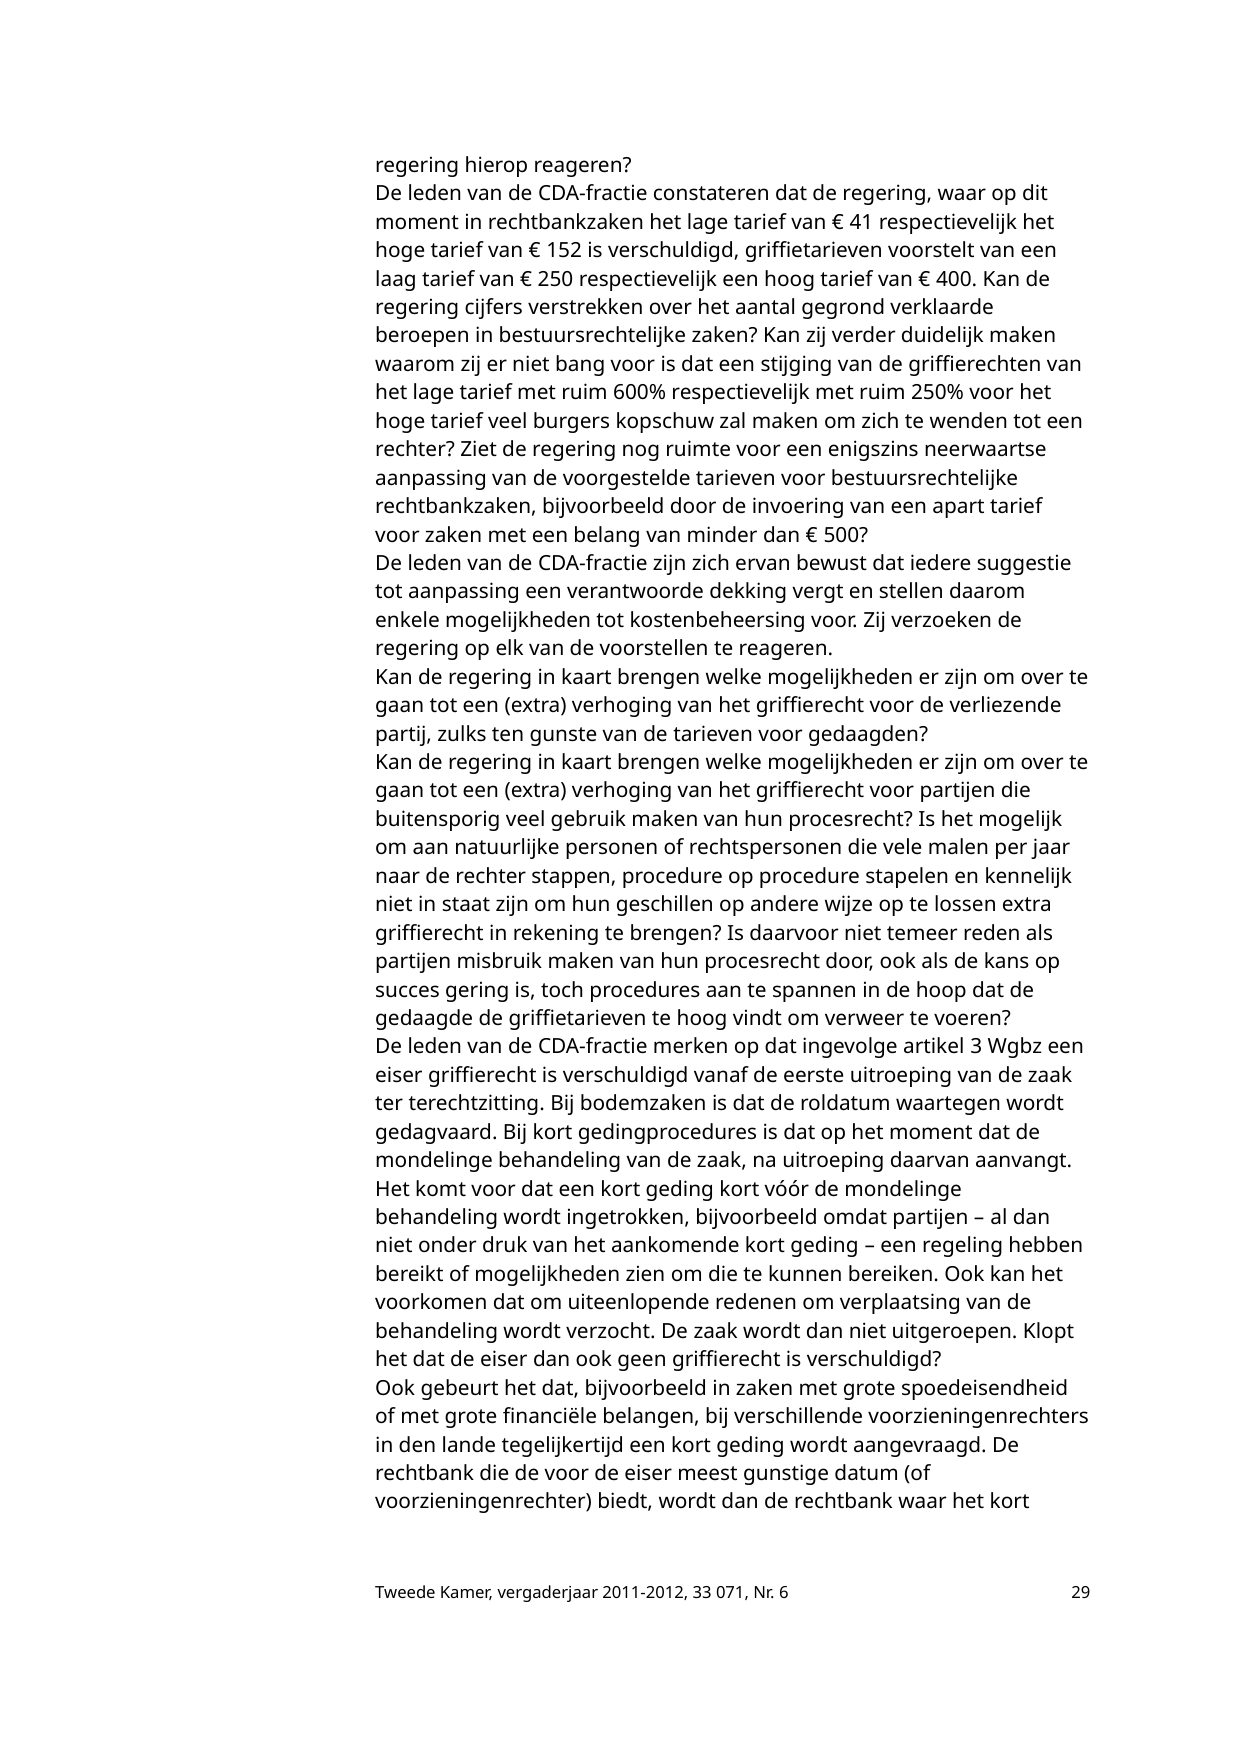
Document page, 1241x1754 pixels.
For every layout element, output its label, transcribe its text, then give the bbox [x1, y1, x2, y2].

text Ook gebeurt het dat, bijvoorbeeld in zaken met grote spoedeisendheid of met grote financiële belangen, bij verschillende voorzieningenrechters in den lande tegelijkertijd een kort geding wordt aangevraagd. De rechtbank die de voor de eiser meest gunstige datum (of voorzieningenrechter) biedt, wordt dan de rechtbank waar het kort [375, 1373, 1090, 1515]
text regering hierop reageren? [375, 150, 1090, 178]
text Kan de regering in kaart brengen welke mogelijkheden er zijn om over te gaan tot een (extra) verhoging van het griffierecht voor partijen die buitensporig veel gebruik maken van hun procesrecht? Is het mogelijk om aan natuurlijke personen of rechtspersonen die vele malen per jaar naar de rechter stappen, procedure op procedure stapelen en kennelijk niet in staat zijn om hun geschillen op andere wijze op te lossen extra griffierecht in rekening te brengen? Is daarvoor niet temeer reden als partijen misbruik maken van hun procesrecht door, ook als de kans op succes gering is, toch procedures aan te spannen in de hoop dat de gedaagde de griffietarieven te hoog vindt om verweer te voeren? [375, 747, 1090, 1032]
text De leden van de CDA-fractie merken op dat ingevolge artikel 3 Wgbz een eiser griffierecht is verschuldigd vanaf de eerste uitroeping van de zaak ter terechtzitting. Bij bodemzaken is dat de roldatum waartegen wordt gedagvaard. Bij kort gedingprocedures is dat op het moment dat de mondelinge behandeling van de zaak, na uitroeping daarvan aanvangt. [375, 1032, 1090, 1174]
text De leden van de CDA-fractie zijn zich ervan bewust dat iedere suggestie tot aanpassing een verantwoorde dekking vergt en stellen daarom enkele mogelijkheden tot kostenbeheersing voor. Zij verzoeken de regering op elk van de voorstellen te reageren. [375, 548, 1090, 662]
text Het komt voor dat een kort geding kort vóór de mondelinge behandeling wordt ingetrokken, bijvoorbeeld omdat partijen – al dan niet onder druk van het aankomende kort geding – een regeling hebben bereikt of mogelijkheden zien om die te kunnen bereiken. Ook kan het voorkomen dat om uiteenlopende redenen om verplaatsing van de behandeling wordt verzocht. De zaak wordt dan niet uitgeroepen. Klopt het dat de eiser dan ook geen griffierecht is verschuldigd? [375, 1174, 1090, 1373]
text De leden van de CDA-fractie constateren dat de regering, waar op dit moment in rechtbankzaken het lage tarief van € 41 respectievelijk het hoge tarief van € 152 is verschuldigd, griffietarieven voorstelt van een laag tarief van € 250 respectievelijk een hoog tarief van € 400. Kan de regering cijfers verstrekken over het aantal gegrond verklaarde beroepen in bestuursrechtelijke zaken? Kan zij verder duidelijk maken waarom zij er niet bang voor is dat een stijging van de griffierechten van het lage tarief met ruim 600% respectievelijk met ruim 250% voor het hoge tarief veel burgers kopschuw zal maken om zich te wenden tot een rechter? Ziet de regering nog ruimte voor een enigszins neerwaartse aanpassing van de voorgestelde tarieven voor bestuursrechtelijke rechtbankzaken, bijvoorbeeld door de invoering van een apart tarief voor zaken met een belang van minder dan € 500? [375, 178, 1090, 548]
text Kan de regering in kaart brengen welke mogelijkheden er zijn om over te gaan tot een (extra) verhoging van het griffierecht voor de verliezende partij, zulks ten gunste van de tarieven voor gedaagden? [375, 662, 1090, 747]
